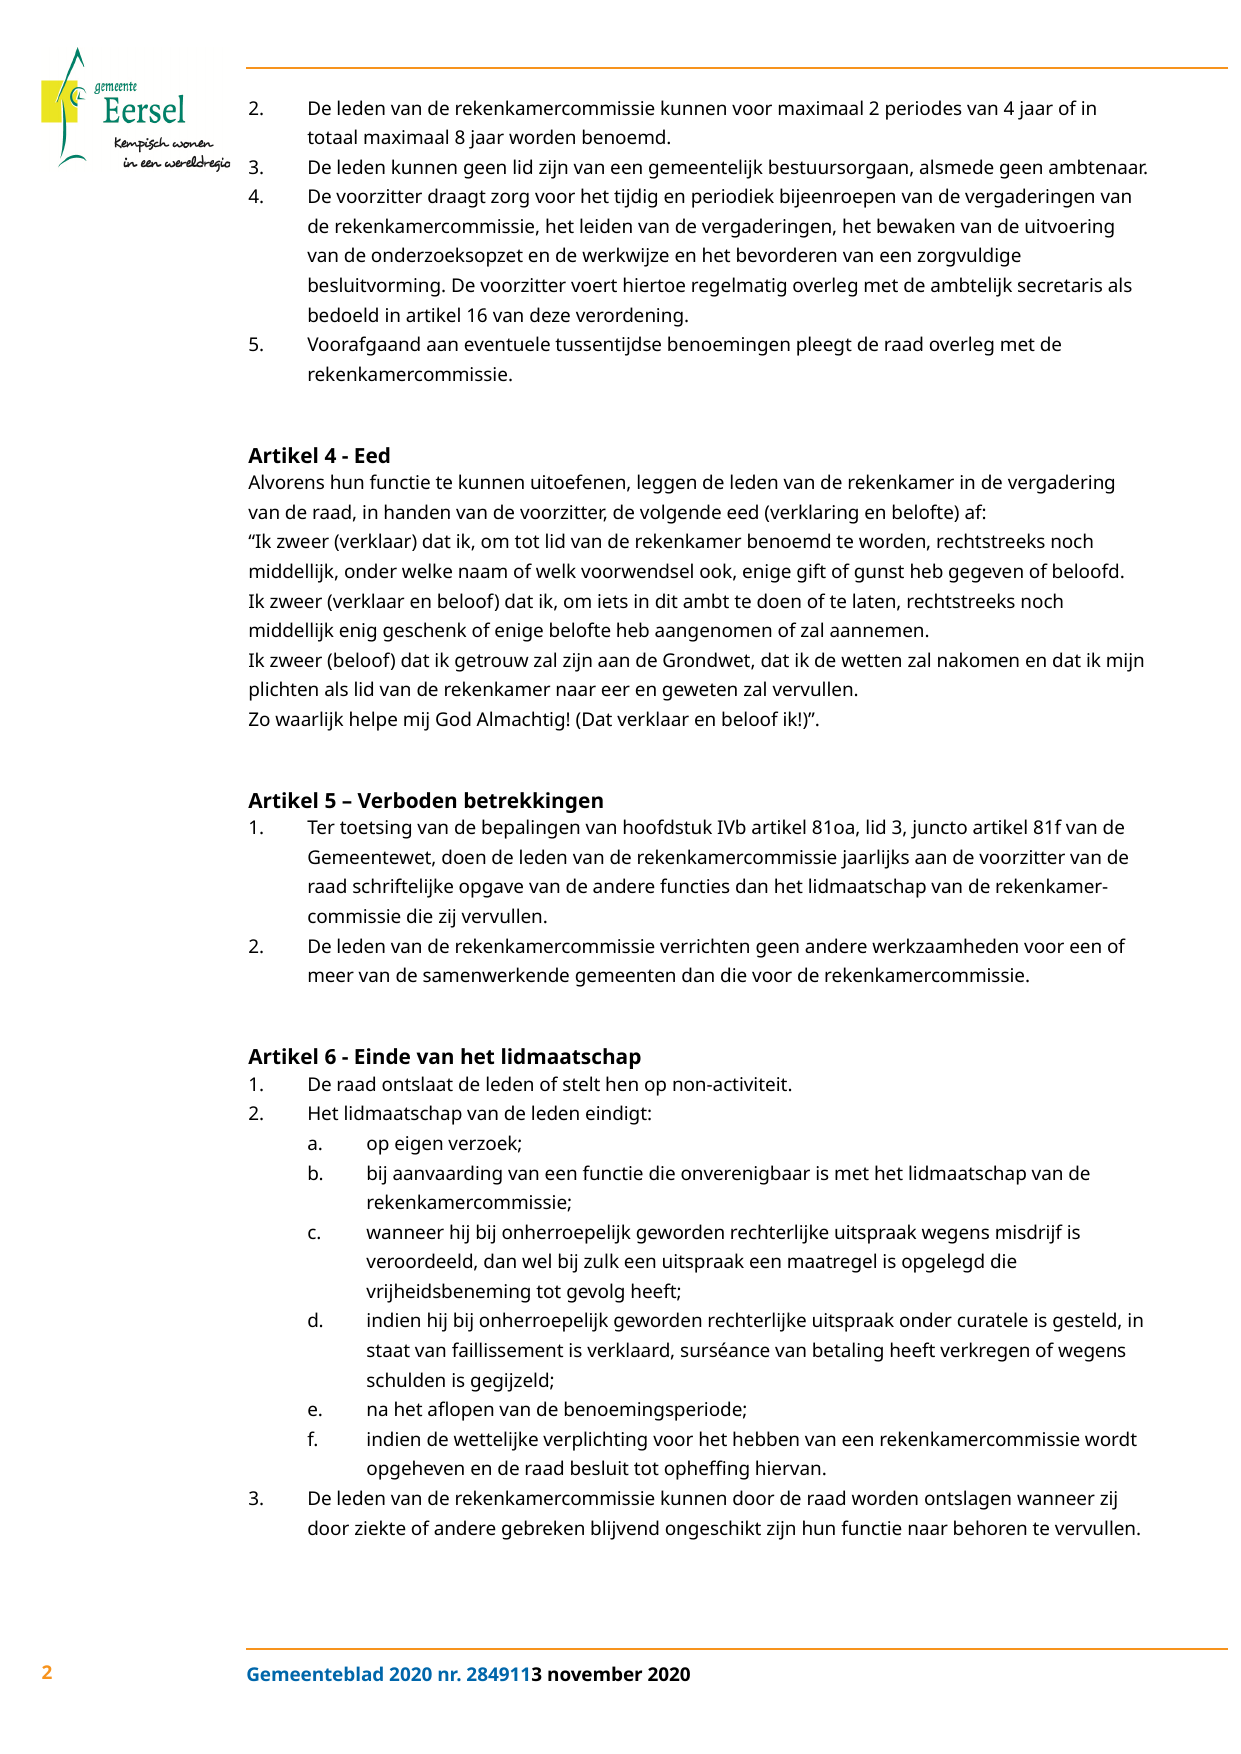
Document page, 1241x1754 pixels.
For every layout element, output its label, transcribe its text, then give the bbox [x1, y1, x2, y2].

list De leden van de rekenkamercommissie verrichten geen andere werkzaamheden voor een of meer van de samenwerkende gemeenten dan die voor de rekenkamercommissie. [248, 933, 1152, 988]
list Het lidmaatschap van de leden eindigt: [248, 1101, 1152, 1126]
list De voorzitter draagt zorg voor het tijdig en periodiek bijeenroepen van de vergaderingen van de rekenkamercommissie, het leiden van de vergaderingen, het bewaken van de uitvoering van de onderzoeksopzet en de werkwijze en het bevorderen van een zorgvuldige besluitvorming. De voorzitter voert hiertoe regelmatig overleg met de ambtelijk secretaris als bedoeld in artikel 16 van deze verordening. [248, 183, 1152, 328]
text Alvorens hun functie te kunnen uitoefenen, leggen de leden van de rekenkamer in de vergadering van de raad, in handen van de voorzitter, de volgende eed (verklaring en belofte) af: [248, 469, 1152, 525]
text Ik zweer (beloof) dat ik getrouw zal zijn aan de Grondwet, dat ik de wetten zal nakomen en dat ik mijn plichten als lid van de rekenkamer naar eer en geweten zal vervullen. [248, 647, 1152, 702]
list Ter toetsing van de bepalingen van hoofdstuk IVb artikel 81oa, lid 3, juncto artikel 81f van de Gemeentewet, doen de leden van de rekenkamercommissie jaarlijks aan de voorzitter van de raad schriftelijke opgave van de andere functies dan het lidmaatschap van de rekenkamer-commissie die zij vervullen. [248, 814, 1152, 929]
list De leden van de rekenkamercommissie kunnen door de raad worden ontslagen wanneer zij door ziekte of andere gebreken blijvend ongeschikt zijn hun functie naar behoren te vervullen. [248, 1485, 1152, 1540]
list indien hij bij onherroepelijk geworden rechterlijke uitspraak onder curatele is gesteld, in staat van faillissement is verklaard, surséance van betaling heeft verkregen of wegens schulden is gegijzeld; [307, 1308, 1152, 1392]
list De leden van de rekenkamercommissie kunnen voor maximaal 2 periodes van 4 jaar of in totaal maximaal 8 jaar worden benoemd. [248, 95, 1152, 150]
picture [41, 47, 231, 172]
text Ik zweer (verklaar en beloof) dat ik, om iets in dit ambt te doen of te laten, rechtstreeks noch middellijk enig geschenk of enige belofte heb aangenomen of zal aannemen. [248, 588, 1152, 643]
text Artikel 5 – Verboden betrekkingen [248, 786, 1152, 814]
list Voorafgaand aan eventuele tussentijdse benoemingen pleegt de raad overleg met de rekenkamercommissie. [248, 331, 1152, 387]
list De leden kunnen geen lid zijn van een gemeentelijk bestuursorgaan, alsmede geen ambtenaar. [248, 154, 1152, 180]
list wanneer hij bij onherroepelijk geworden rechterlijke uitspraak wegens misdrijf is veroordeeld, dan wel bij zulk een uitspraak een maatregel is opgelegd die vrijheidsbeneming tot gevolg heeft; [307, 1219, 1152, 1304]
text “Ik zweer (verklaar) dat ik, om tot lid van de rekenkamer benoemd te worden, rechtstreeks noch middellijk, onder welke naam of welk voorwendsel ook, enige gift of gunst heb gegeven of beloofd. [248, 529, 1152, 584]
text Artikel 4 - Eed [248, 441, 1152, 469]
list op eigen verzoek; [307, 1130, 1152, 1156]
text Artikel 6 - Einde van het lidmaatschap [248, 1042, 1152, 1071]
list De raad ontslaat de leden of stelt hen op non-activiteit. [248, 1071, 1152, 1097]
text Zo waarlijk helpe mij God Almachtig! (Dat verklaar en beloof ik!)”. [248, 706, 1152, 732]
list indien de wettelijke verplichting voor het hebben van een rekenkamercommissie wordt opgeheven en de raad besluit tot opheffing hiervan. [307, 1426, 1152, 1481]
list na het aflopen van de benoemingsperiode; [307, 1396, 1152, 1422]
list bij aanvaarding van een functie die onverenigbaar is met het lidmaatschap van de rekenkamercommissie; [307, 1160, 1152, 1215]
